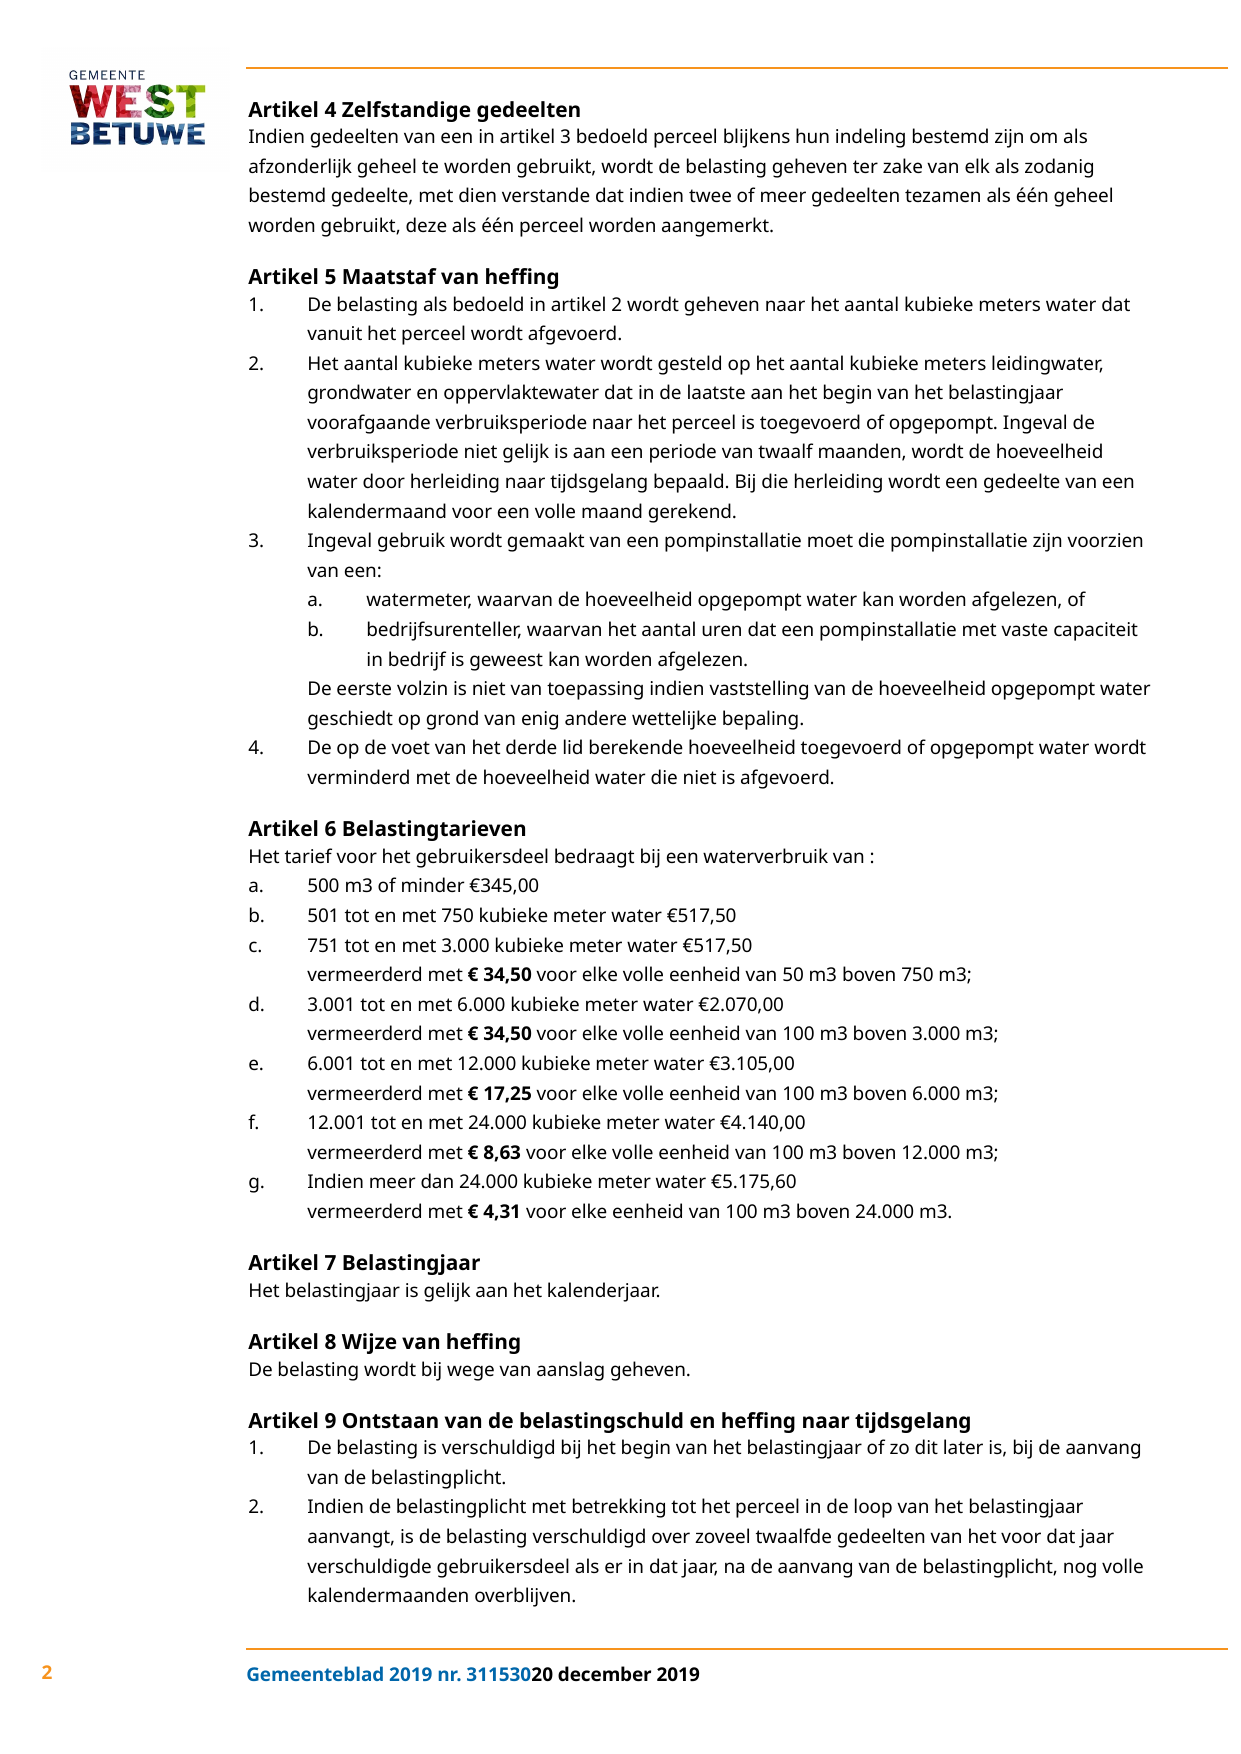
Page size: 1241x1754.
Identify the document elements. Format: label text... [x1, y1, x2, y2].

list De belasting is verschuldigd bij het begin van het belastingjaar of zo dit later is, bij de aanvang van de belastingplicht. [248, 1434, 1152, 1490]
list De op de voet van het derde lid berekende hoeveelheid toegevoerd of opgepompt water wordt verminderd met de hoeveelheid water die niet is afgevoerd. [248, 734, 1152, 790]
text Artikel 8 Wijze van heffing [248, 1327, 1152, 1356]
list bedrijfsurenteller, waarvan het aantal uren dat een pompinstallatie met vaste capaciteit in bedrijf is geweest kan worden afgelezen. [307, 616, 1152, 672]
list 751 tot en met 3.000 kubieke meter water €517,50 [248, 932, 1152, 957]
list De eerste volzin is niet van toepassing indien vaststelling van de hoeveelheid opgepompt water geschiedt op grond van enig andere wettelijke bepaling. [248, 675, 1152, 731]
text Indien gedeelten van een in artikel 3 bedoeld perceel blijkens hun indeling bestemd zijn om als afzonderlijk geheel te worden gebruikt, wordt de belasting geheven ter zake van elk als zodanig bestemd gedeelte, met dien verstande dat indien twee of meer gedeelten tezamen als één geheel worden gebruikt, deze als één perceel worden aangemerkt. [248, 123, 1152, 238]
list 501 tot en met 750 kubieke meter water €517,50 [248, 902, 1152, 928]
text Artikel 5 Maatstaf van heffing [248, 262, 1152, 291]
text Artikel 9 Ontstaan van de belastingschuld en heffing naar tijdsgelang [248, 1406, 1152, 1434]
text Artikel 4 Zelfstandige gedeelten [248, 95, 1152, 123]
list Het aantal kubieke meters water wordt gesteld op het aantal kubieke meters leidingwater, grondwater en oppervlaktewater dat in de laatste aan het begin van het belastingjaar voorafgaande verbruiksperiode naar het perceel is toegevoerd of opgepompt. Ingeval de verbruiksperiode niet gelijk is aan een periode van twaalf maanden, wordt de hoeveelheid water door herleiding naar tijdsgelang bepaald. Bij die herleiding wordt een gedeelte van een kalendermaand voor een volle maand gerekend. [248, 350, 1152, 524]
text Het tarief voor het gebruikersdeel bedraagt bij een waterverbruik van : [248, 843, 1152, 869]
text Het belastingjaar is gelijk aan het kalenderjaar. [248, 1277, 1152, 1303]
list Indien de belastingplicht met betrekking tot het perceel in de loop van het belastingjaar aanvangt, is de belasting verschuldigd over zoveel twaalfde gedeelten van het voor dat jaar verschuldigde gebruikersdeel als er in dat jaar, na de aanvang van de belastingplicht, nog volle kalendermaanden overblijven. [248, 1494, 1152, 1608]
list vermeerderd met € 34,50 voor elke volle eenheid van 50 m3 boven 750 m3; [248, 961, 1152, 987]
list 6.001 tot en met 12.000 kubieke meter water €3.105,00 [248, 1050, 1152, 1076]
list watermeter, waarvan de hoeveelheid opgepompt water kan worden afgelezen, of [307, 587, 1152, 612]
text Artikel 6 Belastingtarieven [248, 814, 1152, 843]
list 12.001 tot en met 24.000 kubieke meter water €4.140,00 [248, 1109, 1152, 1135]
list Indien meer dan 24.000 kubieke meter water €5.175,60 [248, 1168, 1152, 1194]
list vermeerderd met € 17,25 voor elke volle eenheid van 100 m3 boven 6.000 m3; [248, 1080, 1152, 1105]
list 3.001 tot en met 6.000 kubieke meter water €2.070,00 [248, 991, 1152, 1017]
list Ingeval gebruik wordt gemaakt van een pompinstallatie moet die pompinstallatie zijn voorzien van een: [248, 527, 1152, 583]
list 500 m3 of minder €345,00 [248, 873, 1152, 898]
picture [41, 47, 231, 172]
list vermeerderd met € 8,63 voor elke volle eenheid van 100 m3 boven 12.000 m3; [248, 1139, 1152, 1164]
list vermeerderd met € 4,31 voor elke eenheid van 100 m3 boven 24.000 m3. [248, 1198, 1152, 1224]
text Artikel 7 Belastingjaar [248, 1248, 1152, 1277]
list De belasting als bedoeld in artikel 2 wordt geheven naar het aantal kubieke meters water dat vanuit het perceel wordt afgevoerd. [248, 291, 1152, 346]
list vermeerderd met € 34,50 voor elke volle eenheid van 100 m3 boven 3.000 m3; [248, 1021, 1152, 1046]
text De belasting wordt bij wege van aanslag geheven. [248, 1356, 1152, 1381]
